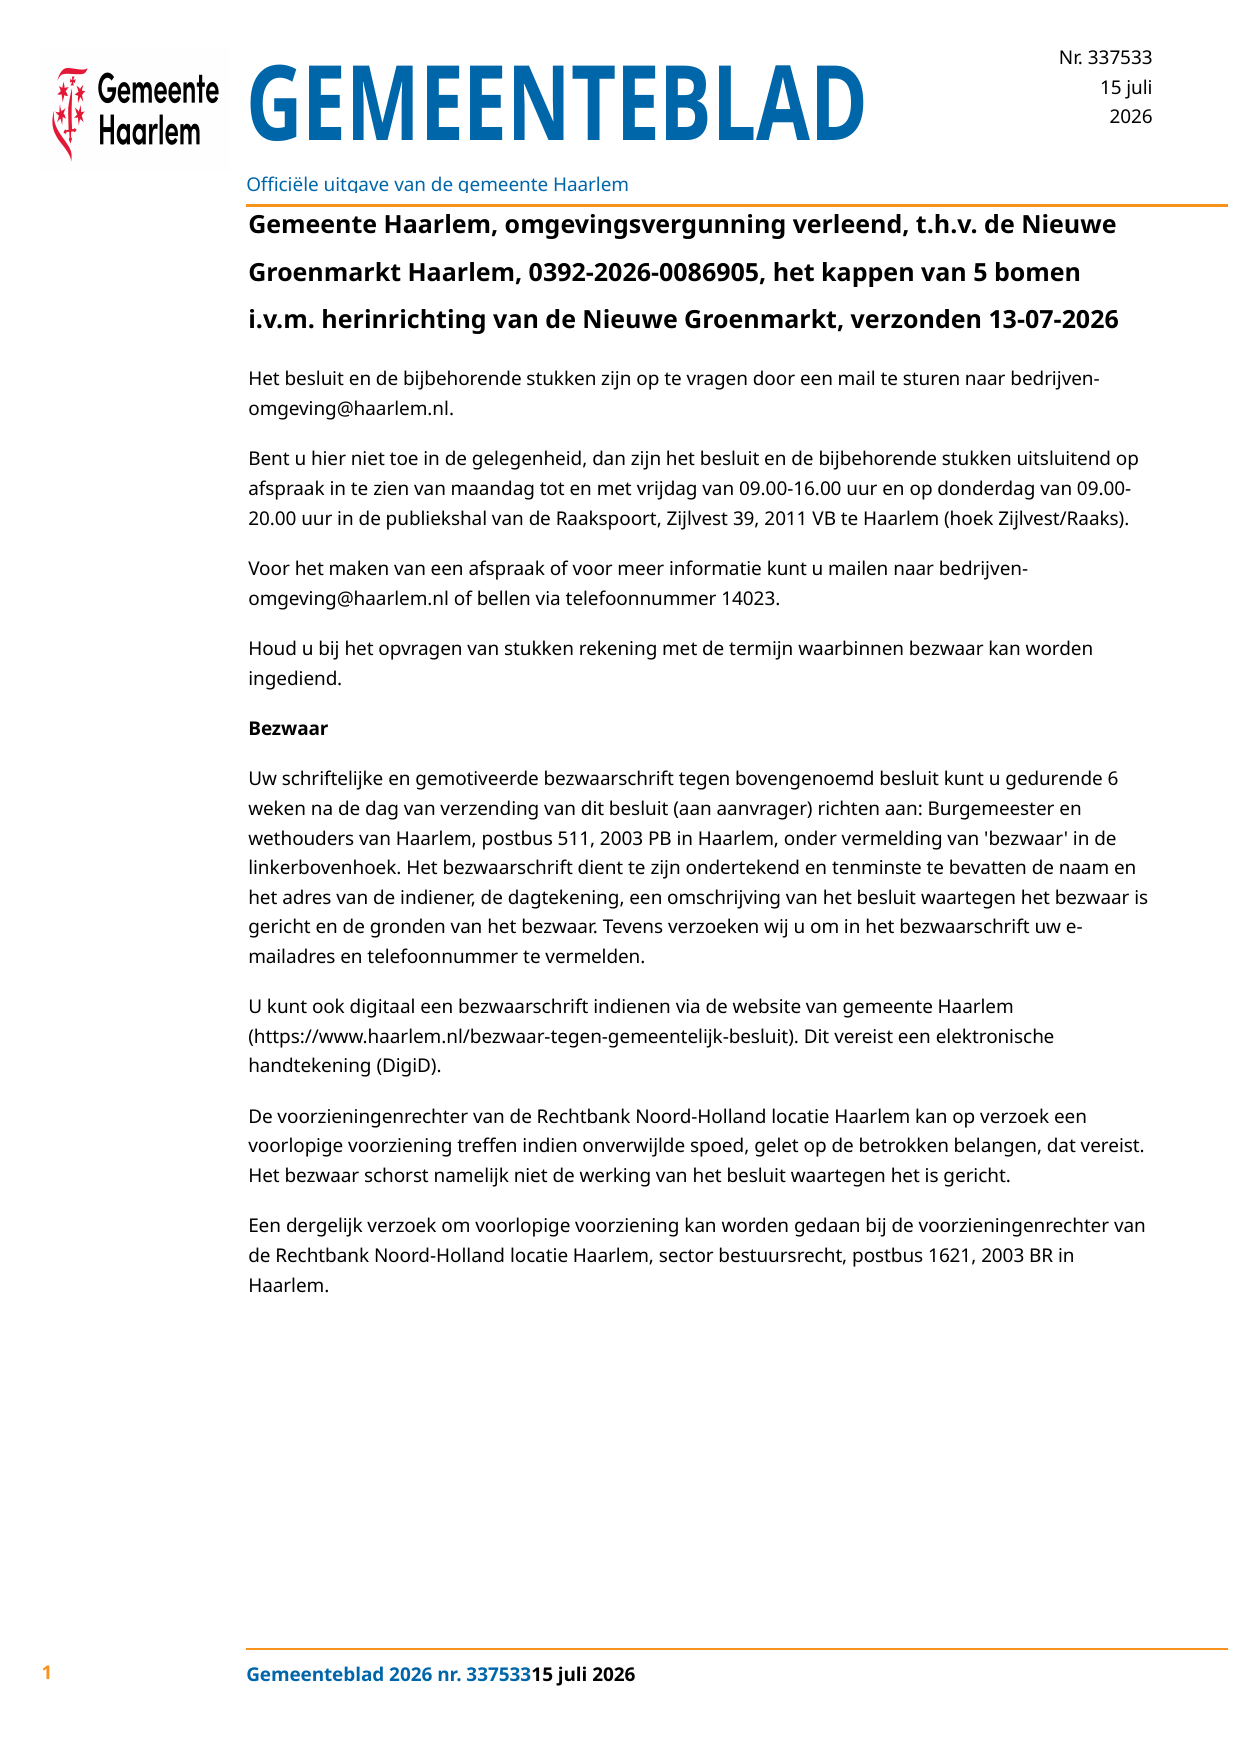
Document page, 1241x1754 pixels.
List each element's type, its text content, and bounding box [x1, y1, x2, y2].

text Voor het maken van een afspraak of voor meer informatie kunt u mailen naar bedrijven-omgeving@haarlem.nl of bellen via telefoonnummer 14023. [248, 555, 1152, 610]
text Het besluit en de bijbehorende stukken zijn op te vragen door een mail te sturen naar bedrijven-omgeving@haarlem.nl. [248, 366, 1152, 421]
text De voorzieningenrechter van de Rechtbank Noord-Holland locatie Haarlem kan op verzoek een voorlopige voorziening treffen indien onverwijlde spoed, gelet op de betrokken belangen, dat vereist. Het bezwaar schorst namelijk niet de werking van het besluit waartegen het is gericht. [248, 1103, 1152, 1188]
picture [41, 47, 231, 172]
text Een dergelijk verzoek om voorlopige voorziening kan worden gedaan bij de voorzieningenrechter van de Rechtbank Noord-Holland locatie Haarlem, sector bestuursrecht, postbus 1621, 2003 BR in Haarlem. [248, 1213, 1152, 1297]
text U kunt ook digitaal een bezwaarschrift indienen via de website van gemeente Haarlem (https://www.haarlem.nl/bezwaar-tegen-gemeentelijk-besluit). Dit vereist een elektronische handtekening (DigiD). [248, 993, 1152, 1078]
text Bent u hier niet toe in de gelegenheid, dan zijn het besluit en de bijbehorende stukken uitsluitend op afspraak in te zien van maandag tot en met vrijdag van 09.00-16.00 uur en op donderdag van 09.00-20.00 uur in de publiekshal van de Raakspoort, Zijlvest 39, 2011 VB te Haarlem (hoek Zijlvest/Raaks). [248, 446, 1152, 530]
text Bezwaar [248, 715, 1152, 741]
text Houd u bij het opvragen van stukken rekening met de termijn waarbinnen bezwaar kan worden ingediend. [248, 635, 1152, 690]
text Gemeente Haarlem, omgevingsvergunning verleend, t.h.v. de Nieuwe Groenmarkt Haarlem, 0392-2026-0086905, het kappen van 5 bomen i.v.m. herinrichting van de Nieuwe Groenmarkt, verzonden 13-07-2026 [248, 207, 1152, 336]
text Uw schriftelijke en gemotiveerde bezwaarschrift tegen bovengenoemd besluit kunt u gedurende 6 weken na de dag van verzending van dit besluit (aan aanvrager) richten aan: Burgemeester en wethouders van Haarlem, postbus 511, 2003 PB in Haarlem, onder vermelding van 'bezwaar' in de linkerbovenhoek. Het bezwaarschrift dient te zijn ondertekend en tenminste te bevatten de naam en het adres van de indiener, de dagtekening, een omschrijving van het besluit waartegen het bezwaar is gericht en de gronden van het bezwaar. Tevens verzoeken wij u om in het bezwaarschrift uw e-mailadres en telefoonnummer te vermelden. [248, 766, 1152, 969]
